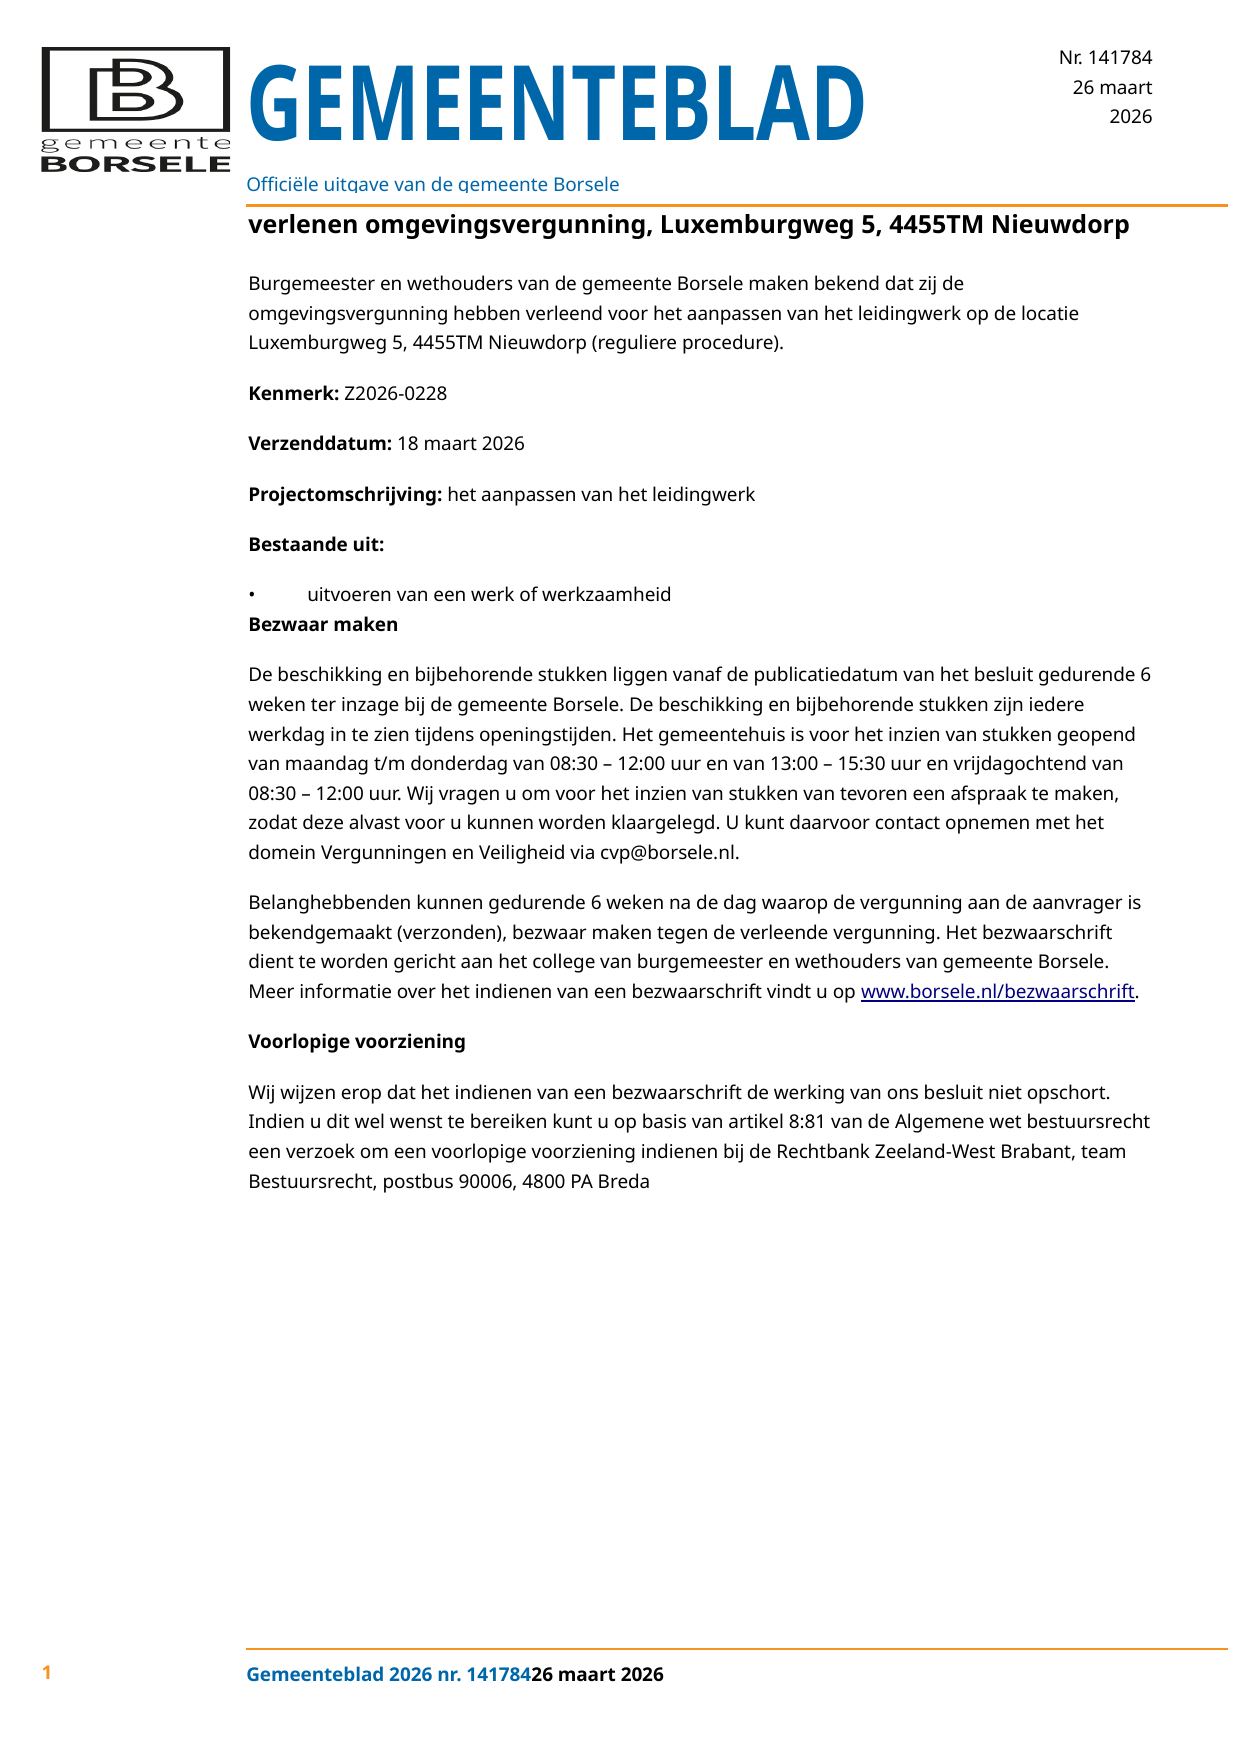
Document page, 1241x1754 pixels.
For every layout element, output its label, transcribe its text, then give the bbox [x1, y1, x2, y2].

picture [41, 47, 231, 172]
text Kenmerk: Z2026-0228 [248, 380, 1152, 406]
text verlenen omgevingsvergunning, Luxemburgweg 5, 4455TM Nieuwdorp [248, 207, 1152, 241]
text De beschikking en bijbehorende stukken liggen vanaf de publicatiedatum van het besluit gedurende 6 weken ter inzage bij de gemeente Borsele. De beschikking en bijbehorende stukken zijn iedere werkdag in te zien tijdens openingstijden. Het gemeentehuis is voor het inzien van stukken geopend van maandag t/m donderdag van 08:30 – 12:00 uur en van 13:00 – 15:30 uur en vrijdagochtend van 08:30 – 12:00 uur. Wij vragen u om voor het inzien van stukken van tevoren een afspraak te maken, zodat deze alvast voor u kunnen worden klaargelegd. U kunt daarvoor contact opnemen met het domein Vergunningen en Veiligheid via cvp@borsele.nl. [248, 662, 1152, 865]
text Burgemeester en wethouders van de gemeente Borsele maken bekend dat zij de omgevingsvergunning hebben verleend voor het aanpassen van het leidingwerk op de locatie Luxemburgweg 5, 4455TM Nieuwdorp (reguliere procedure). [248, 270, 1152, 355]
text Verzenddatum: 18 maart 2026 [248, 430, 1152, 456]
text Belanghebbenden kunnen gedurende 6 weken na de dag waarop de vergunning aan de aanvrager is bekendgemaakt (verzonden), bezwaar maken tegen de verleende vergunning. Het bezwaarschrift dient te worden gericht aan het college van burgemeester en wethouders van gemeente Borsele. Meer informatie over het indienen van een bezwaarschrift vindt u op www.borsele.nl/bezwaarschrift. [248, 889, 1152, 1004]
text Bestaande uit: [248, 531, 1152, 557]
text Voorlopige voorziening [248, 1029, 1152, 1054]
list uitvoeren van een werk of werkzaamheid [248, 582, 1152, 607]
text Bezwaar maken [248, 611, 1152, 637]
text Wij wijzen erop dat het indienen van een bezwaarschrift de werking van ons besluit niet opschort. Indien u dit wel wenst te bereiken kunt u op basis van artikel 8:81 van de Algemene wet bestuursrecht een verzoek om een voorlopige voorziening indienen bij de Rechtbank Zeeland-West Brabant, team Bestuursrecht, postbus 90006, 4800 PA Breda [248, 1079, 1152, 1193]
text Projectomschrijving: het aanpassen van het leidingwerk [248, 481, 1152, 506]
